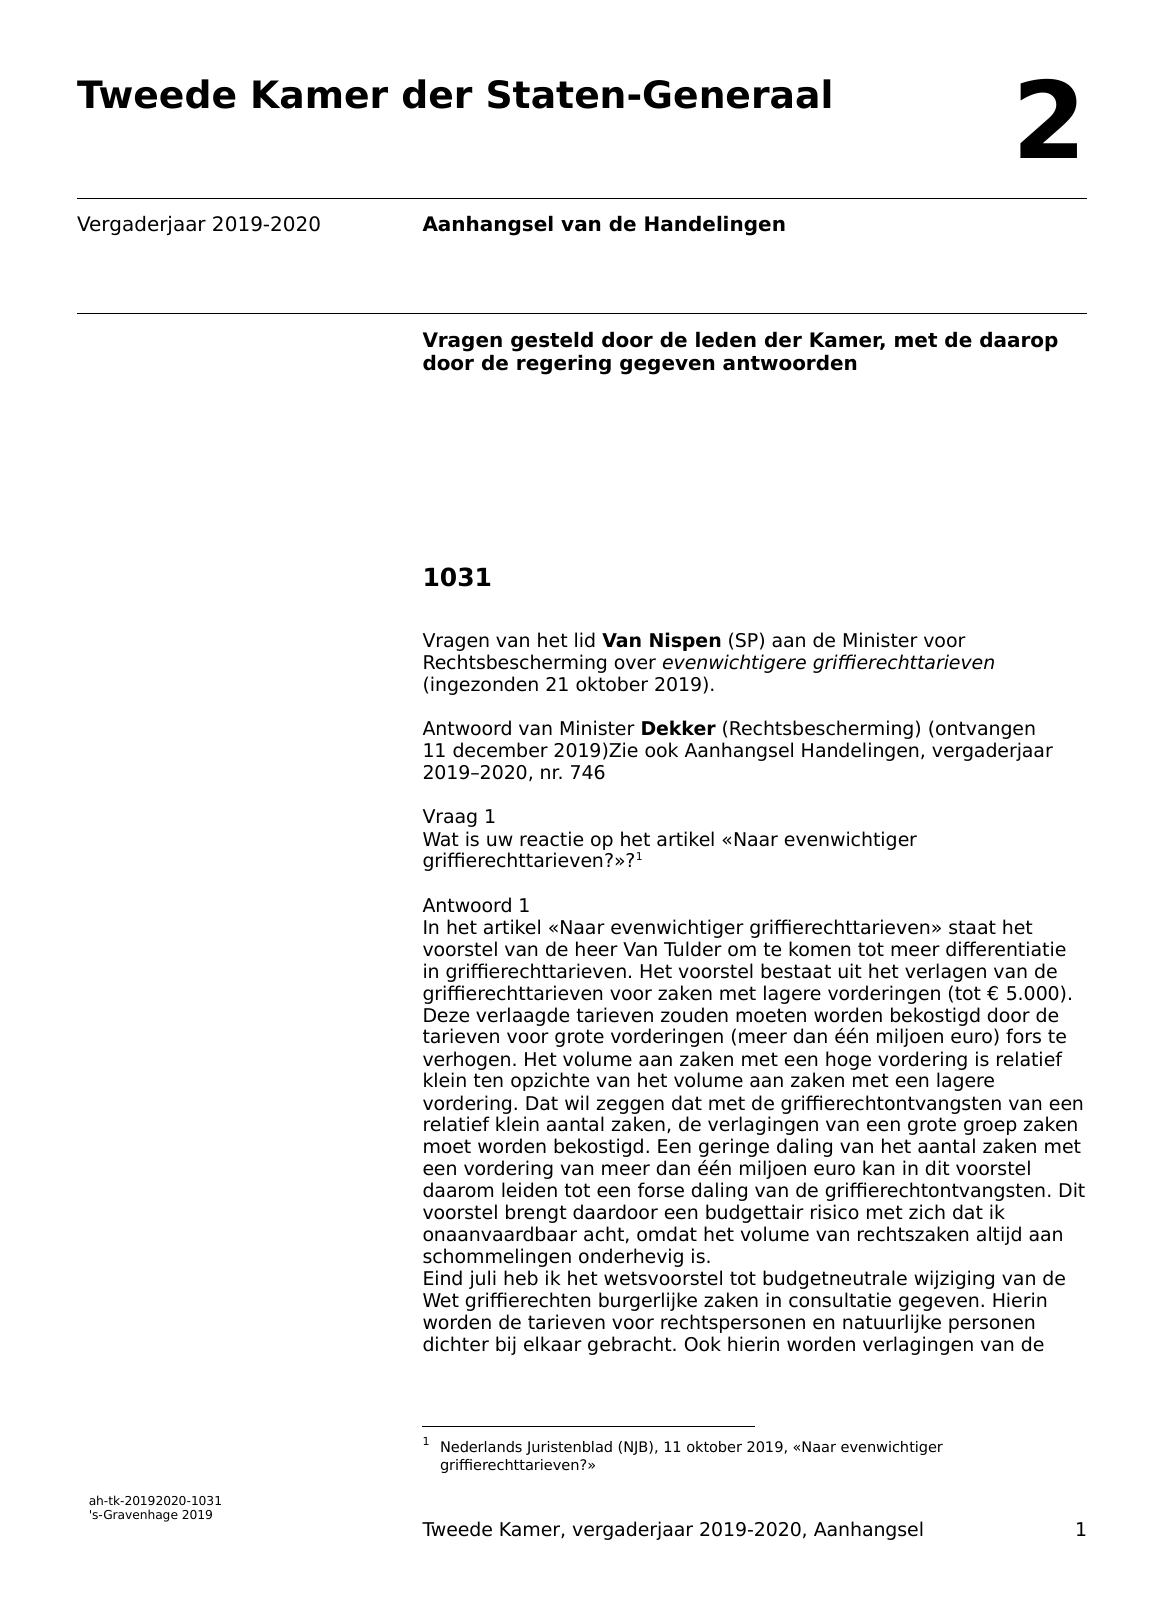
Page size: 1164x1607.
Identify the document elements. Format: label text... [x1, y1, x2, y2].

text Vraag 1 [422, 806, 1087, 828]
table_cell Vragen gesteld door de leden der Kamer, met de daarop door de regering gegeven antwoorden [422, 314, 1087, 375]
text 1031 [422, 563, 1087, 592]
text Eind juli heb ik het wetsvoorstel tot budgetneutrale wijziging van de Wet griffierechten burgerlijke zaken in consultatie gegeven. Hierin worden de tarieven voor rechtspersonen en natuurlijke personen dichter bij elkaar gebracht. Ook hierin worden verlagingen van de [422, 1268, 1087, 1356]
text Nederlands Juristenblad (NJB), 11 oktober 2019, «Naar evenwichtiger griffierechttarieven?» [422, 1435, 1087, 1474]
text In het artikel «Naar evenwichtiger griffierechttarieven» staat het voorstel van de heer Van Tulder om te komen tot meer differentiatie in griffierechttarieven. Het voorstel bestaat uit het verlagen van de griffierechttarieven voor zaken met lagere vorderingen (tot € 5.000). Deze verlaagde tarieven zouden moeten worden bekostigd door de tarieven voor grote vorderingen (meer dan één miljoen euro) fors te verhogen. Het volume aan zaken met een hoge vordering is relatief klein ten opzichte van het volume aan zaken met een lagere vordering. Dat wil zeggen dat met de griffierechtontvangsten van een relatief klein aantal zaken, de verlagingen van een grote groep zaken moet worden bekostigd. Een geringe daling van het aantal zaken met een vordering van meer dan één miljoen euro kan in dit voorstel daarom leiden tot een forse daling van de griffierechtontvangsten. Dit voorstel brengt daardoor een budgettair risico met zich dat ik onaanvaardbaar acht, omdat het volume van rechtszaken altijd aan schommelingen onderhevig is. [422, 917, 1087, 1268]
table_cell [77, 314, 422, 375]
text Antwoord 1 [422, 894, 1087, 917]
text Wat is uw reactie op het artikel «Naar evenwichtiger griffierechttarieven?»? [422, 828, 1087, 872]
text 's-Gravenhage 2019 [88, 1508, 323, 1522]
text Antwoord van Minister Dekker (Rechtsbescherming) (ontvangen 11 december 2019)Zie ook Aanhangsel Handelingen, vergaderjaar 2019–2020, nr. 746 [422, 718, 1087, 784]
table_header Tweede Kamer der Staten-Generaal [77, 59, 886, 198]
table_header 2 [886, 59, 1087, 198]
text ah-tk-20192020-1031 [88, 1494, 323, 1508]
table_cell Aanhangsel van de Handelingen [422, 199, 1087, 313]
text Vragen van het lid Van Nispen (SP) aan de Minister voor Rechtsbescherming over evenwichtigere griffierechttarieven (ingezonden 21 oktober 2019). [422, 630, 1087, 696]
table_cell Vergaderjaar 2019-2020 [77, 199, 422, 313]
